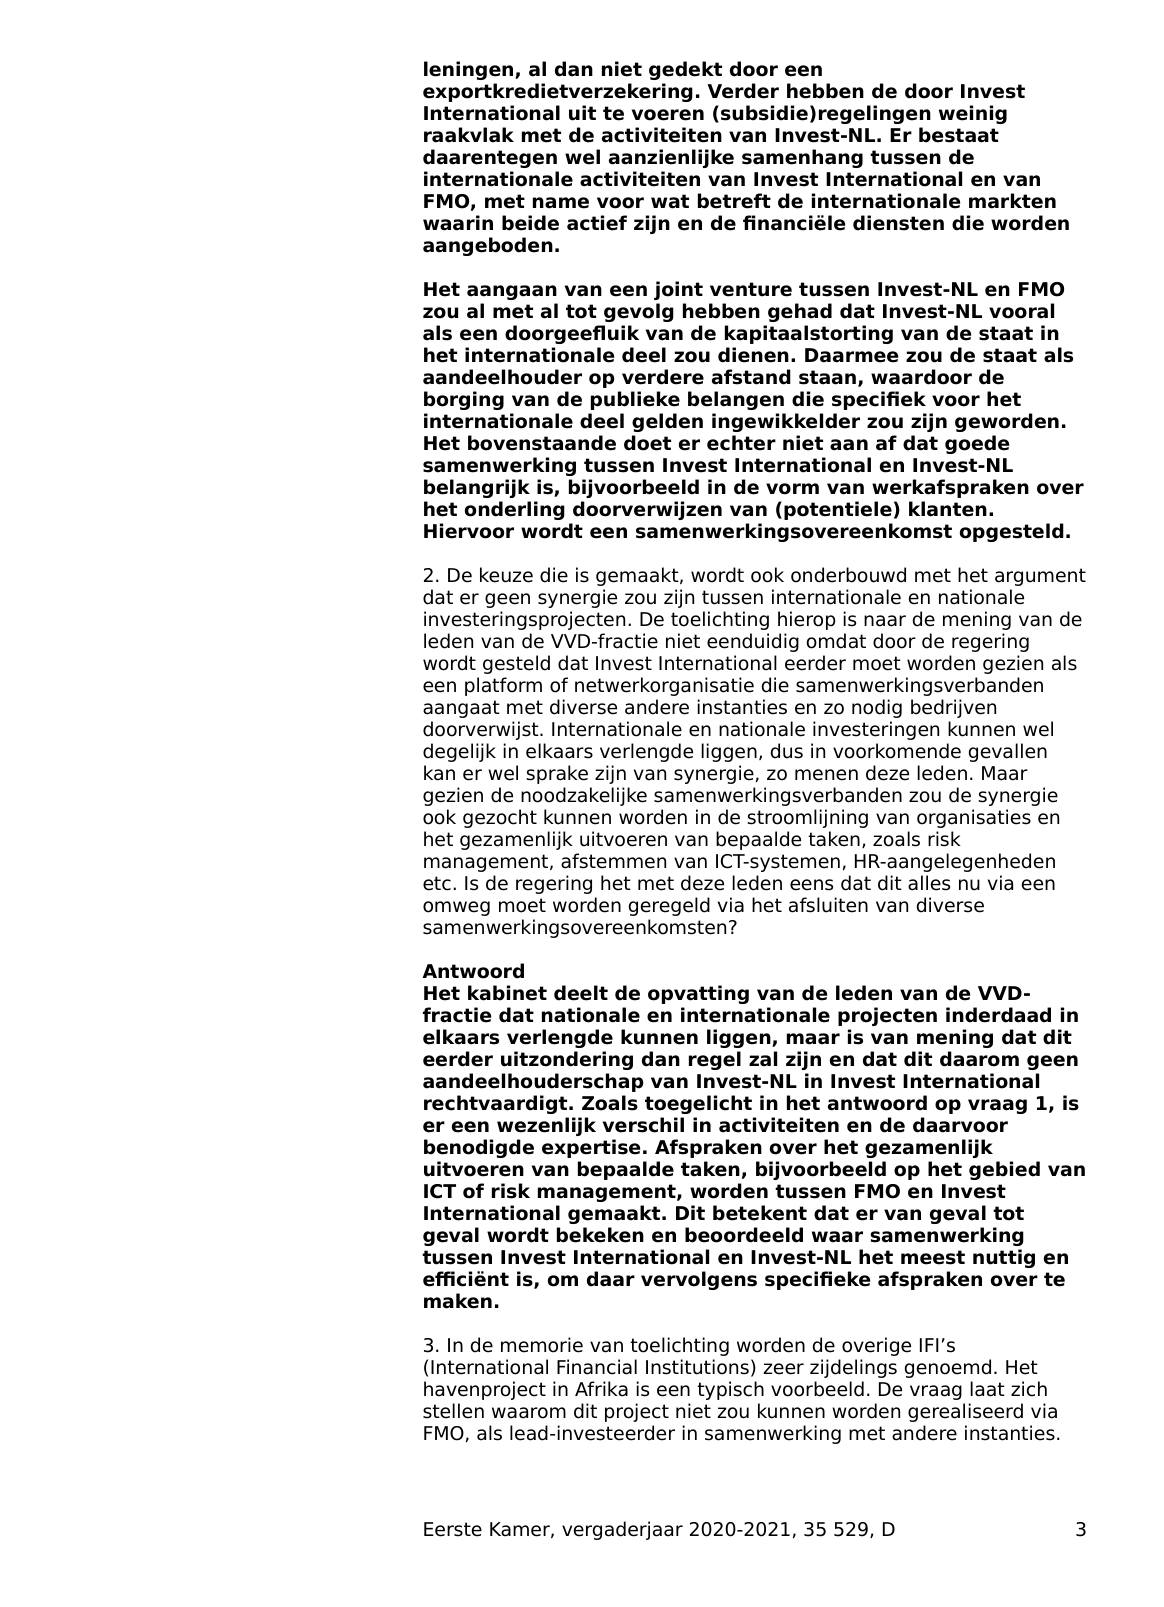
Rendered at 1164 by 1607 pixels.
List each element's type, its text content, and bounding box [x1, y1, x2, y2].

text Antwoord [422, 961, 1087, 983]
text leningen, al dan niet gedekt door een exportkredietverzekering. Verder hebben de door Invest International uit te voeren (subsidie)regelingen weinig raakvlak met de activiteiten van Invest-NL. Er bestaat daarentegen wel aanzienlijke samenhang tussen de internationale activiteiten van Invest International en van FMO, met name voor wat betreft de internationale markten waarin beide actief zijn en de financiële diensten die worden aangeboden. [422, 59, 1087, 257]
text Het kabinet deelt de opvatting van de leden van de VVD-fractie dat nationale en internationale projecten inderdaad in elkaars verlengde kunnen liggen, maar is van mening dat dit eerder uitzondering dan regel zal zijn en dat dit daarom geen aandeelhouderschap van Invest-NL in Invest International rechtvaardigt. Zoals toegelicht in het antwoord op vraag 1, is er een wezenlijk verschil in activiteiten en de daarvoor benodigde expertise. Afspraken over het gezamenlijk uitvoeren van bepaalde taken, bijvoorbeeld op het gebied van ICT of risk management, worden tussen FMO en Invest International gemaakt. Dit betekent dat er van geval tot geval wordt bekeken en beoordeeld waar samenwerking tussen Invest International en Invest-NL het meest nuttig en efficiënt is, om daar vervolgens specifieke afspraken over te maken. [422, 983, 1087, 1312]
text 2. De keuze die is gemaakt, wordt ook onderbouwd met het argument dat er geen synergie zou zijn tussen internationale en nationale investeringsprojecten. De toelichting hierop is naar de mening van de leden van de VVD-fractie niet eenduidig omdat door de regering wordt gesteld dat Invest International eerder moet worden gezien als een platform of netwerkorganisatie die samenwerkingsverbanden aangaat met diverse andere instanties en zo nodig bedrijven doorverwijst. Internationale en nationale investeringen kunnen wel degelijk in elkaars verlengde liggen, dus in voorkomende gevallen kan er wel sprake zijn van synergie, zo menen deze leden. Maar gezien de noodzakelijke samenwerkingsverbanden zou de synergie ook gezocht kunnen worden in de stroomlijning van organisaties en het gezamenlijk uitvoeren van bepaalde taken, zoals risk management, afstemmen van ICT-systemen, HR-aangelegenheden etc. Is de regering het met deze leden eens dat dit alles nu via een omweg moet worden geregeld via het afsluiten van diverse samenwerkingsovereenkomsten? [422, 565, 1087, 939]
text 3. In de memorie van toelichting worden de overige IFI’s (International Financial Institutions) zeer zijdelings genoemd. Het havenproject in Afrika is een typisch voorbeeld. De vraag laat zich stellen waarom dit project niet zou kunnen worden gerealiseerd via FMO, als lead-investeerder in samenwerking met andere instanties. [422, 1335, 1087, 1444]
text Het aangaan van een joint venture tussen Invest-NL en FMO zou al met al tot gevolg hebben gehad dat Invest-NL vooral als een doorgeefluik van de kapitaalstorting van de staat in het internationale deel zou dienen. Daarmee zou de staat als aandeelhouder op verdere afstand staan, waardoor de borging van de publieke belangen die specifiek voor het internationale deel gelden ingewikkelder zou zijn geworden. Het bovenstaande doet er echter niet aan af dat goede samenwerking tussen Invest International en Invest-NL belangrijk is, bijvoorbeeld in de vorm van werkafspraken over het onderling doorverwijzen van (potentiele) klanten. Hiervoor wordt een samenwerkingsovereenkomst opgesteld. [422, 279, 1087, 543]
